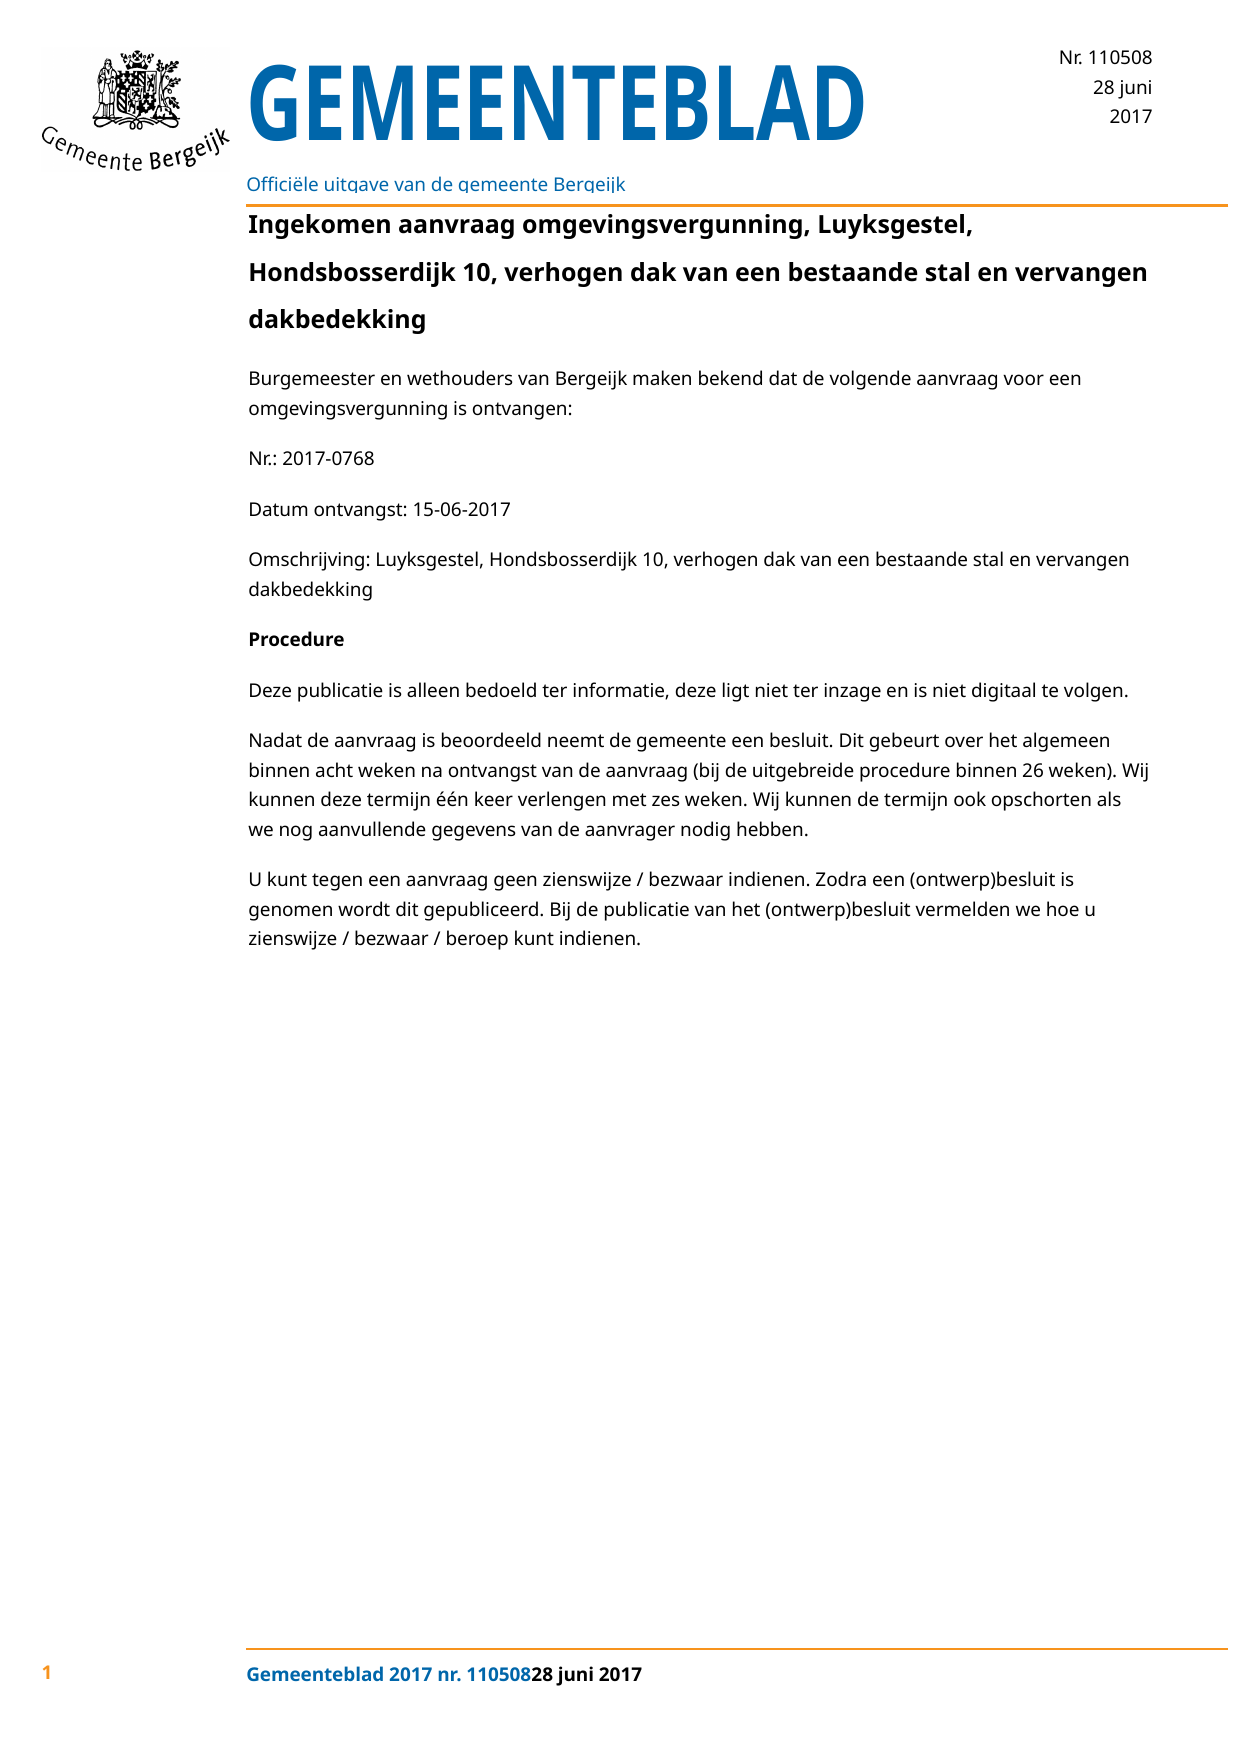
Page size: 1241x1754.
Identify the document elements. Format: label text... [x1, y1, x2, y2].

text Omschrijving: Luyksgestel, Hondsbosserdijk 10, verhogen dak van een bestaande stal en vervangen dakbedekking [248, 546, 1152, 602]
text U kunt tegen een aanvraag geen zienswijze / bezwaar indienen. Zodra een (ontwerp)besluit is genomen wordt dit gepubliceerd. Bij de publicatie van het (ontwerp)besluit vermelden we hoe u zienswijze / bezwaar / beroep kunt indienen. [248, 866, 1152, 951]
text Datum ontvangst: 15-06-2017 [248, 496, 1152, 522]
text Ingekomen aanvraag omgevingsvergunning, Luyksgestel, Hondsbosserdijk 10, verhogen dak van een bestaande stal en vervangen dakbedekking [248, 207, 1152, 336]
picture [41, 47, 231, 172]
text Deze publicatie is alleen bedoeld ter informatie, deze ligt niet ter inzage en is niet digitaal te volgen. [248, 677, 1152, 702]
text Burgemeester en wethouders van Bergeijk maken bekend dat de volgende aanvraag voor een omgevingsvergunning is ontvangen: [248, 366, 1152, 421]
text Nr.: 2017-0768 [248, 446, 1152, 471]
text Nadat de aanvraag is beoordeeld neemt de gemeente een besluit. Dit gebeurt over het algemeen binnen acht weken na ontvangst van de aanvraag (bij de uitgebreide procedure binnen 26 weken). Wij kunnen deze termijn één keer verlengen met zes weken. Wij kunnen de termijn ook opschorten als we nog aanvullende gegevens van de aanvrager nodig hebben. [248, 727, 1152, 842]
text Procedure [248, 626, 1152, 652]
